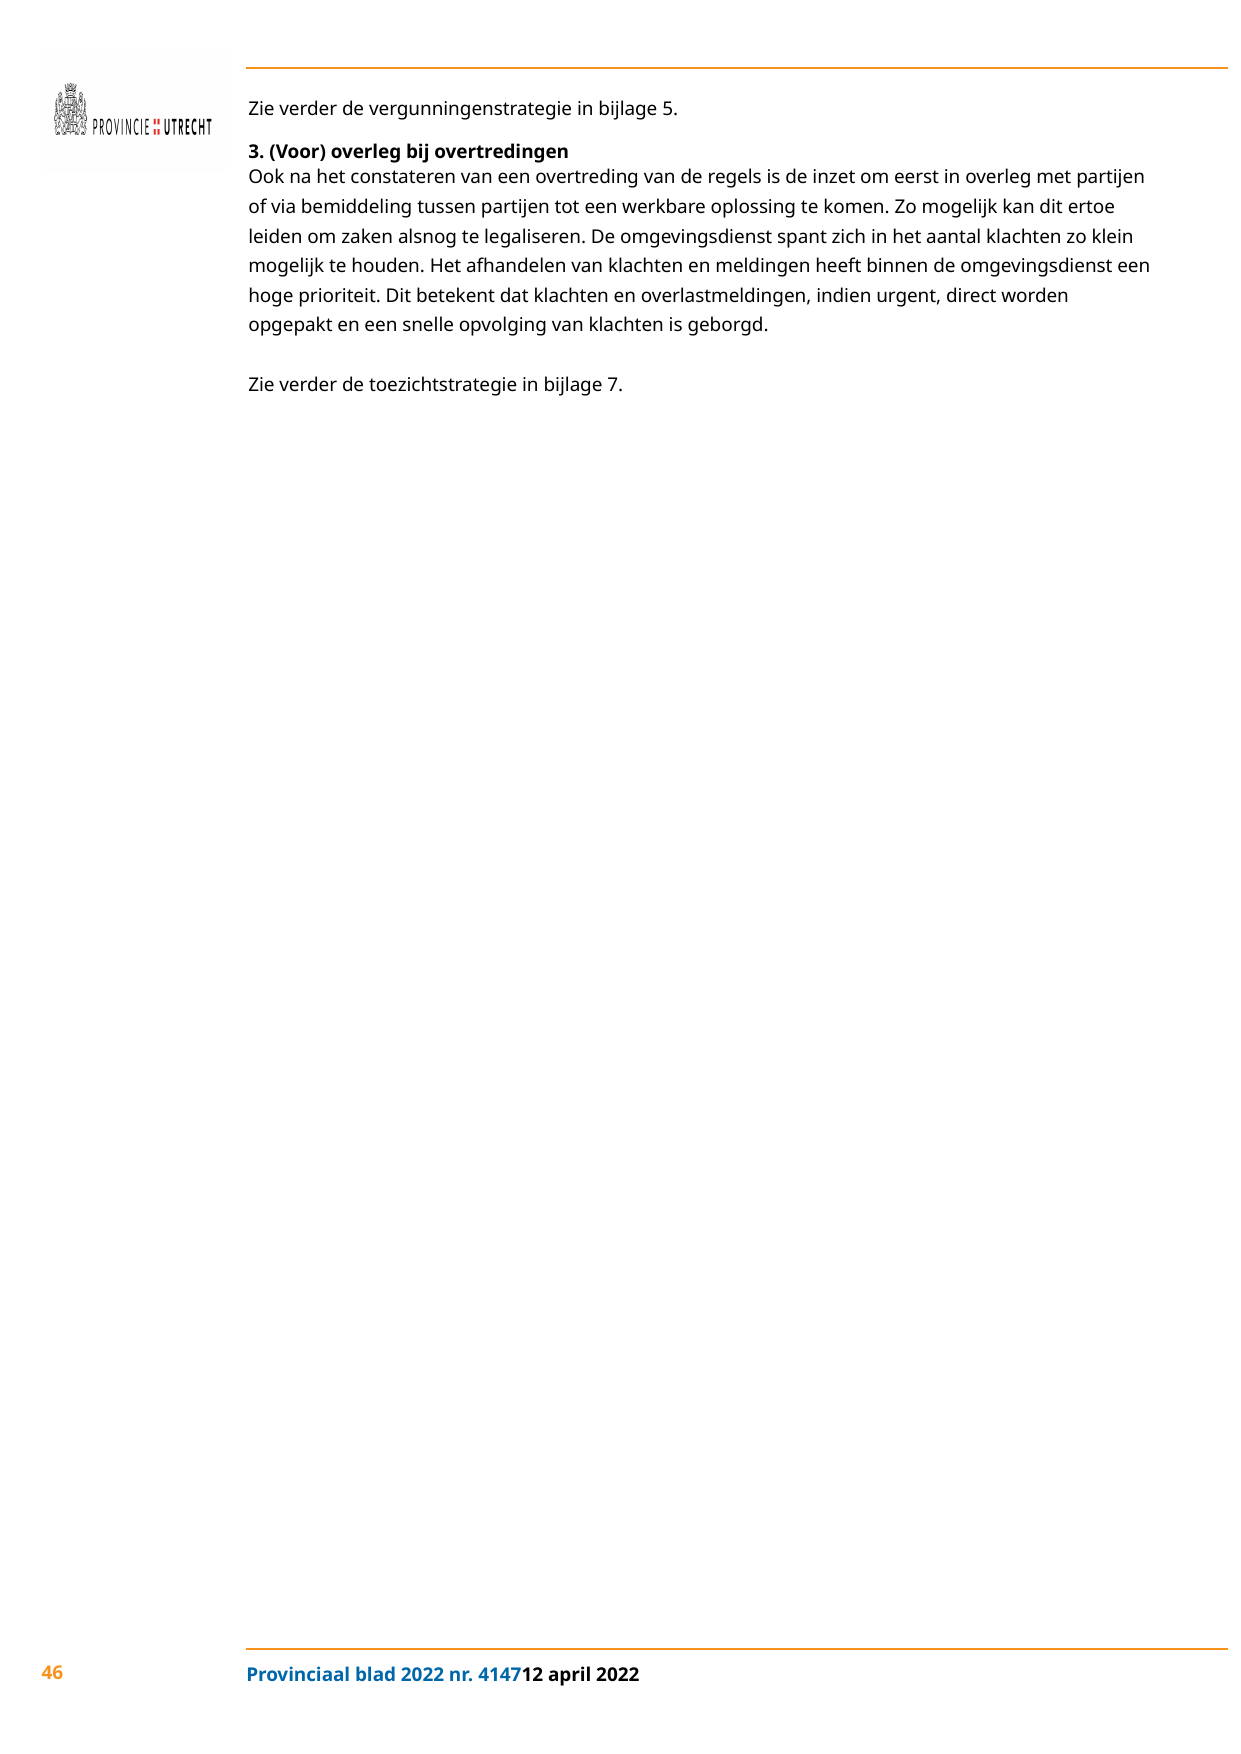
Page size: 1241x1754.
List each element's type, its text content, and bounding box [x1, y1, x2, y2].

text Ook na het constateren van een overtreding van de regels is de inzet om eerst in overleg met partijen of via bemiddeling tussen partijen tot een werkbare oplossing te komen. Zo mogelijk kan dit ertoe leiden om zaken alsnog te legaliseren. De omgevingsdienst spant zich in het aantal klachten zo klein mogelijk te houden. Het afhandelen van klachten en meldingen heeft binnen de omgevingsdienst een hoge prioriteit. Dit betekent dat klachten en overlastmeldingen, indien urgent, direct worden opgepakt en een snelle opvolging van klachten is geborgd. [248, 164, 1152, 337]
text Zie verder de vergunningenstrategie in bijlage 5. [248, 95, 1152, 121]
text Zie verder de toezichtstrategie in bijlage 7. [248, 371, 1152, 396]
picture [41, 47, 231, 172]
text 3. (Voor) overleg bij overtredingen [248, 138, 1152, 164]
